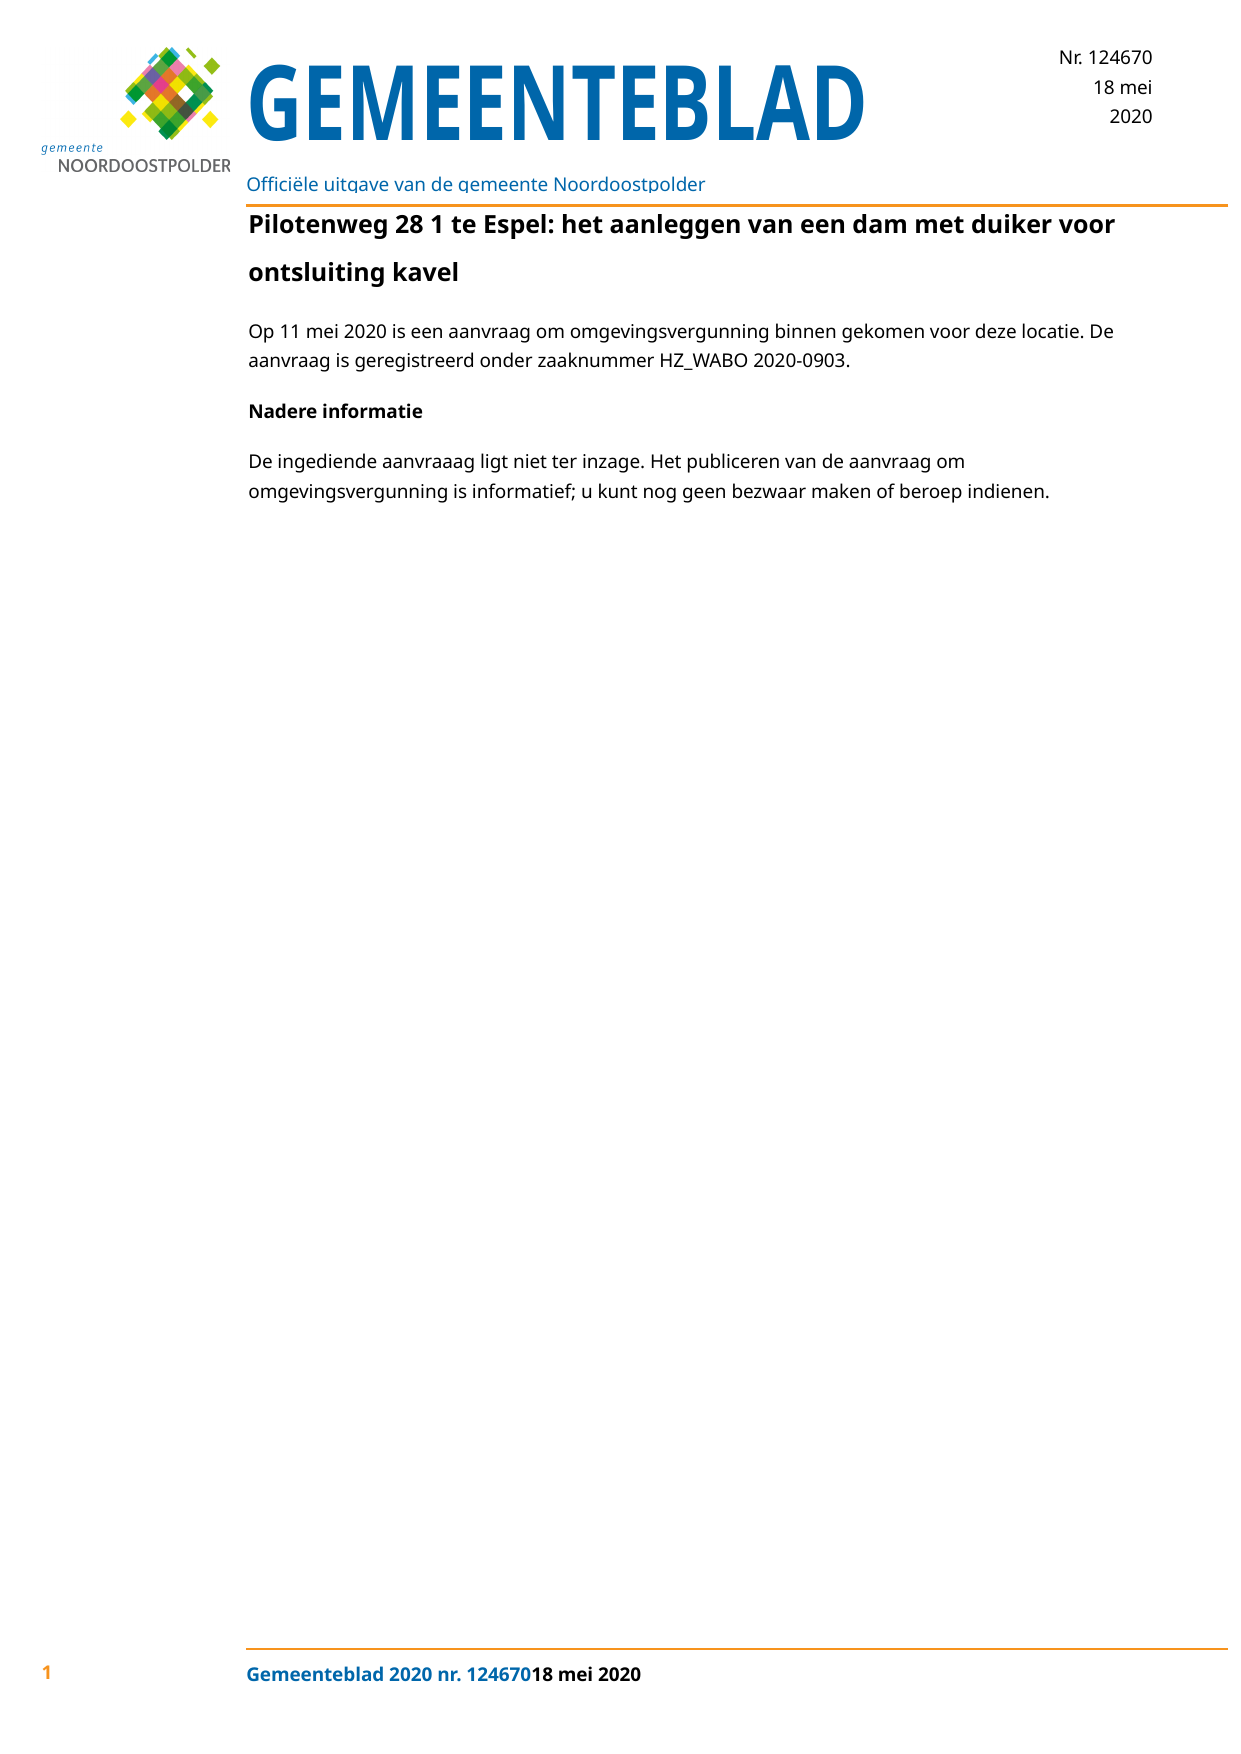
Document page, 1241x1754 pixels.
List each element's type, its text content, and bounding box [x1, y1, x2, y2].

picture [41, 47, 231, 172]
text De ingediende aanvraaag ligt niet ter inzage. Het publiceren van de aanvraag om omgevingsvergunning is informatief; u kunt nog geen bezwaar maken of beroep indienen. [248, 448, 1152, 504]
text Pilotenweg 28 1 te Espel: het aanleggen van een dam met duiker voor ontsluiting kavel [248, 207, 1152, 288]
text Nadere informatie [248, 398, 1152, 424]
text Op 11 mei 2020 is een aanvraag om omgevingsvergunning binnen gekomen voor deze locatie. De aanvraag is geregistreerd onder zaaknummer HZ_WABO 2020-0903. [248, 318, 1152, 373]
